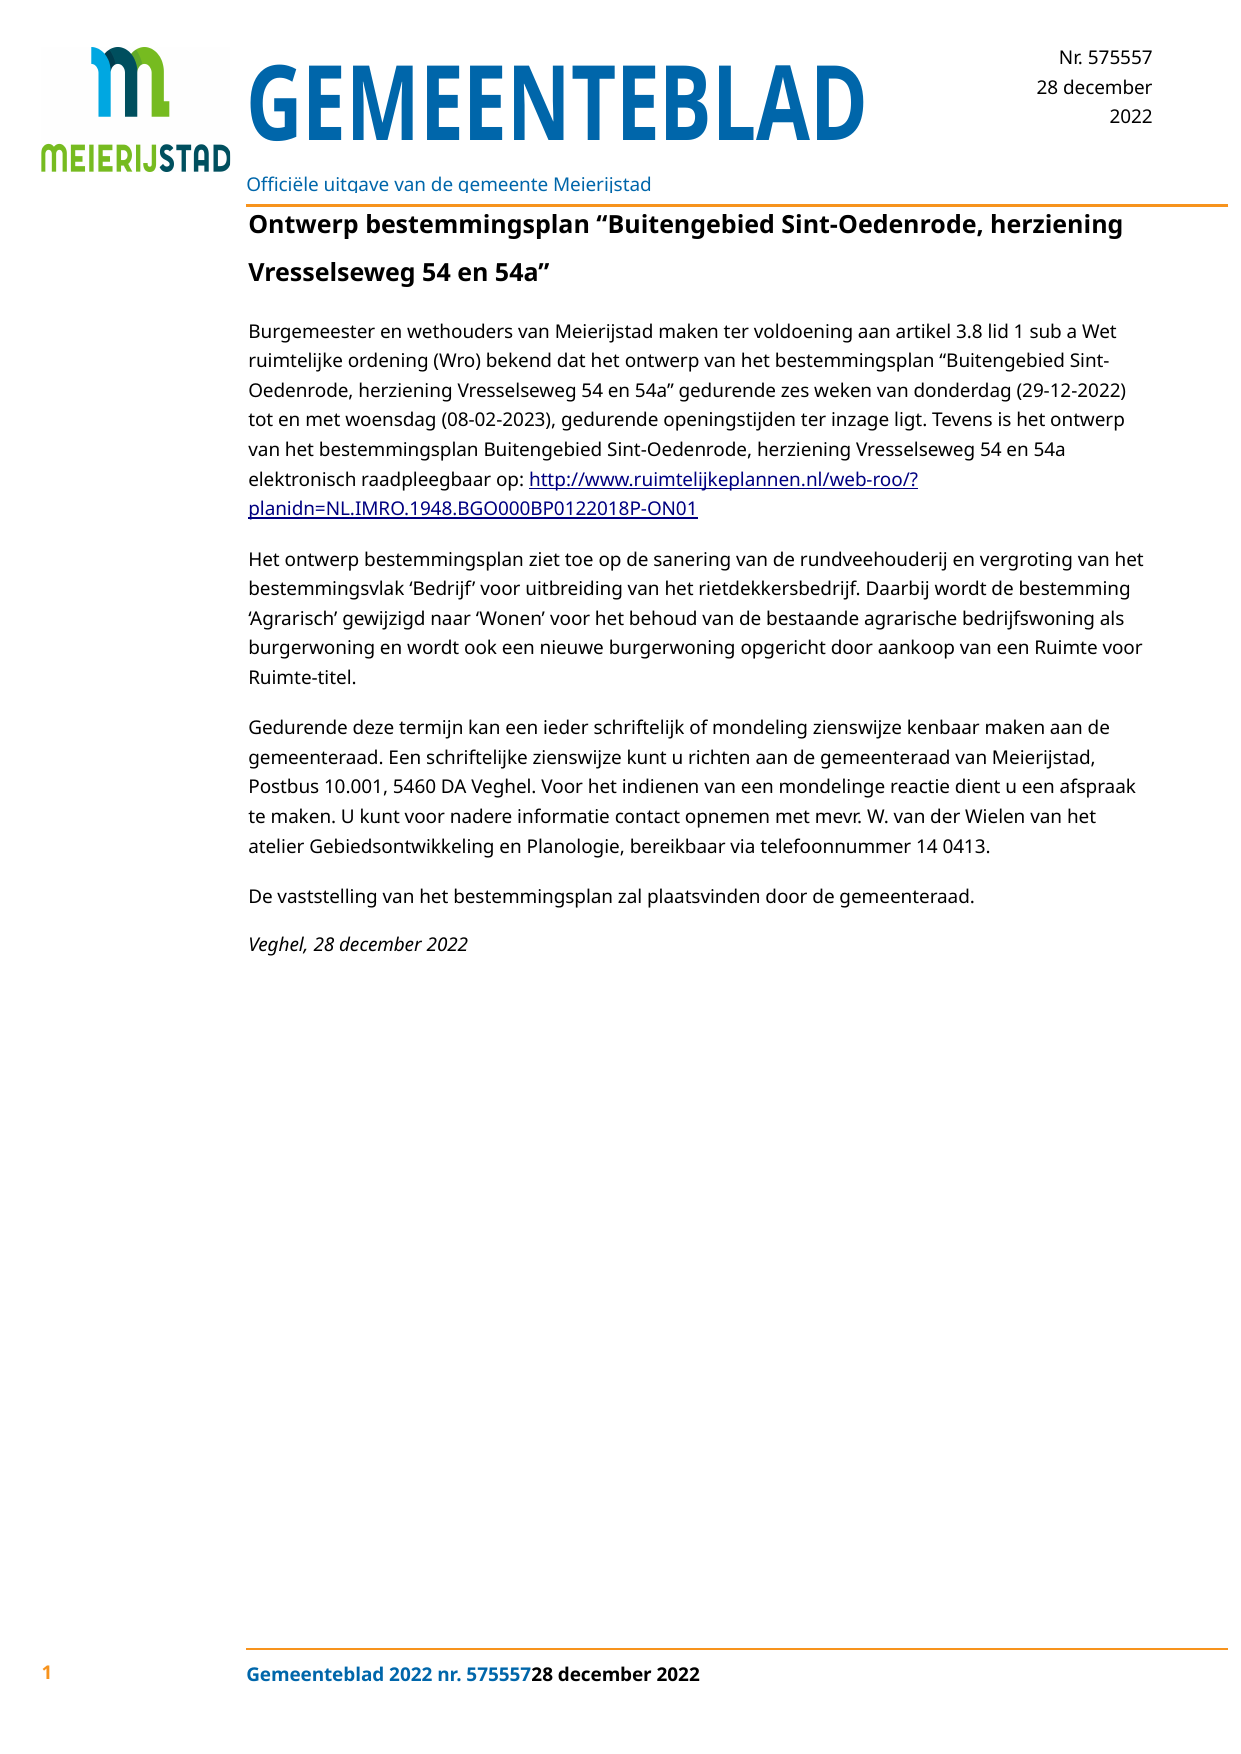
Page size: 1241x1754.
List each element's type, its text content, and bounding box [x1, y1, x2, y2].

text Ontwerp bestemmingsplan “Buitengebied Sint-Oedenrode, herziening Vresselseweg 54 en 54a” [248, 207, 1152, 288]
text Gedurende deze termijn kan een ieder schriftelijk of mondeling zienswijze kenbaar maken aan de gemeenteraad. Een schriftelijke zienswijze kunt u richten aan de gemeenteraad van Meierijstad, Postbus 10.001, 5460 DA Veghel. Voor het indienen van een mondelinge reactie dient u een afspraak te maken. U kunt voor nadere informatie contact opnemen met mevr. W. van der Wielen van het atelier Gebiedsontwikkeling en Planologie, bereikbaar via telefoonnummer 14 0413. [248, 714, 1152, 859]
text Burgemeester en wethouders van Meierijstad maken ter voldoening aan artikel 3.8 lid 1 sub a Wet ruimtelijke ordening (Wro) bekend dat het ontwerp van het bestemmingsplan “Buitengebied Sint-Oedenrode, herziening Vresselseweg 54 en 54a” gedurende zes weken van donderdag (29-12-2022) tot en met woensdag (08-02-2023), gedurende openingstijden ter inzage ligt. Tevens is het ontwerp van het bestemmingsplan Buitengebied Sint-Oedenrode, herziening Vresselseweg 54 en 54a elektronisch raadpleegbaar op: http://www.ruimtelijkeplannen.nl/web-roo/?planidn=NL.IMRO.1948.BGO000BP0122018P-ON01 [248, 318, 1152, 521]
text Het ontwerp bestemmingsplan ziet toe op de sanering van de rundveehouderij en vergroting van het bestemmingsvlak ‘Bedrijf’ voor uitbreiding van het rietdekkersbedrijf. Daarbij wordt de bestemming ‘Agrarisch’ gewijzigd naar ‘Wonen’ voor het behoud van de bestaande agrarische bedrijfswoning als burgerwoning en wordt ook een nieuwe burgerwoning opgericht door aankoop van een Ruimte voor Ruimte-titel. [248, 546, 1152, 690]
text De vaststelling van het bestemmingsplan zal plaatsvinden door de gemeenteraad. [248, 883, 1152, 909]
text Veghel, 28 december 2022 [248, 931, 1152, 957]
picture [41, 47, 231, 172]
